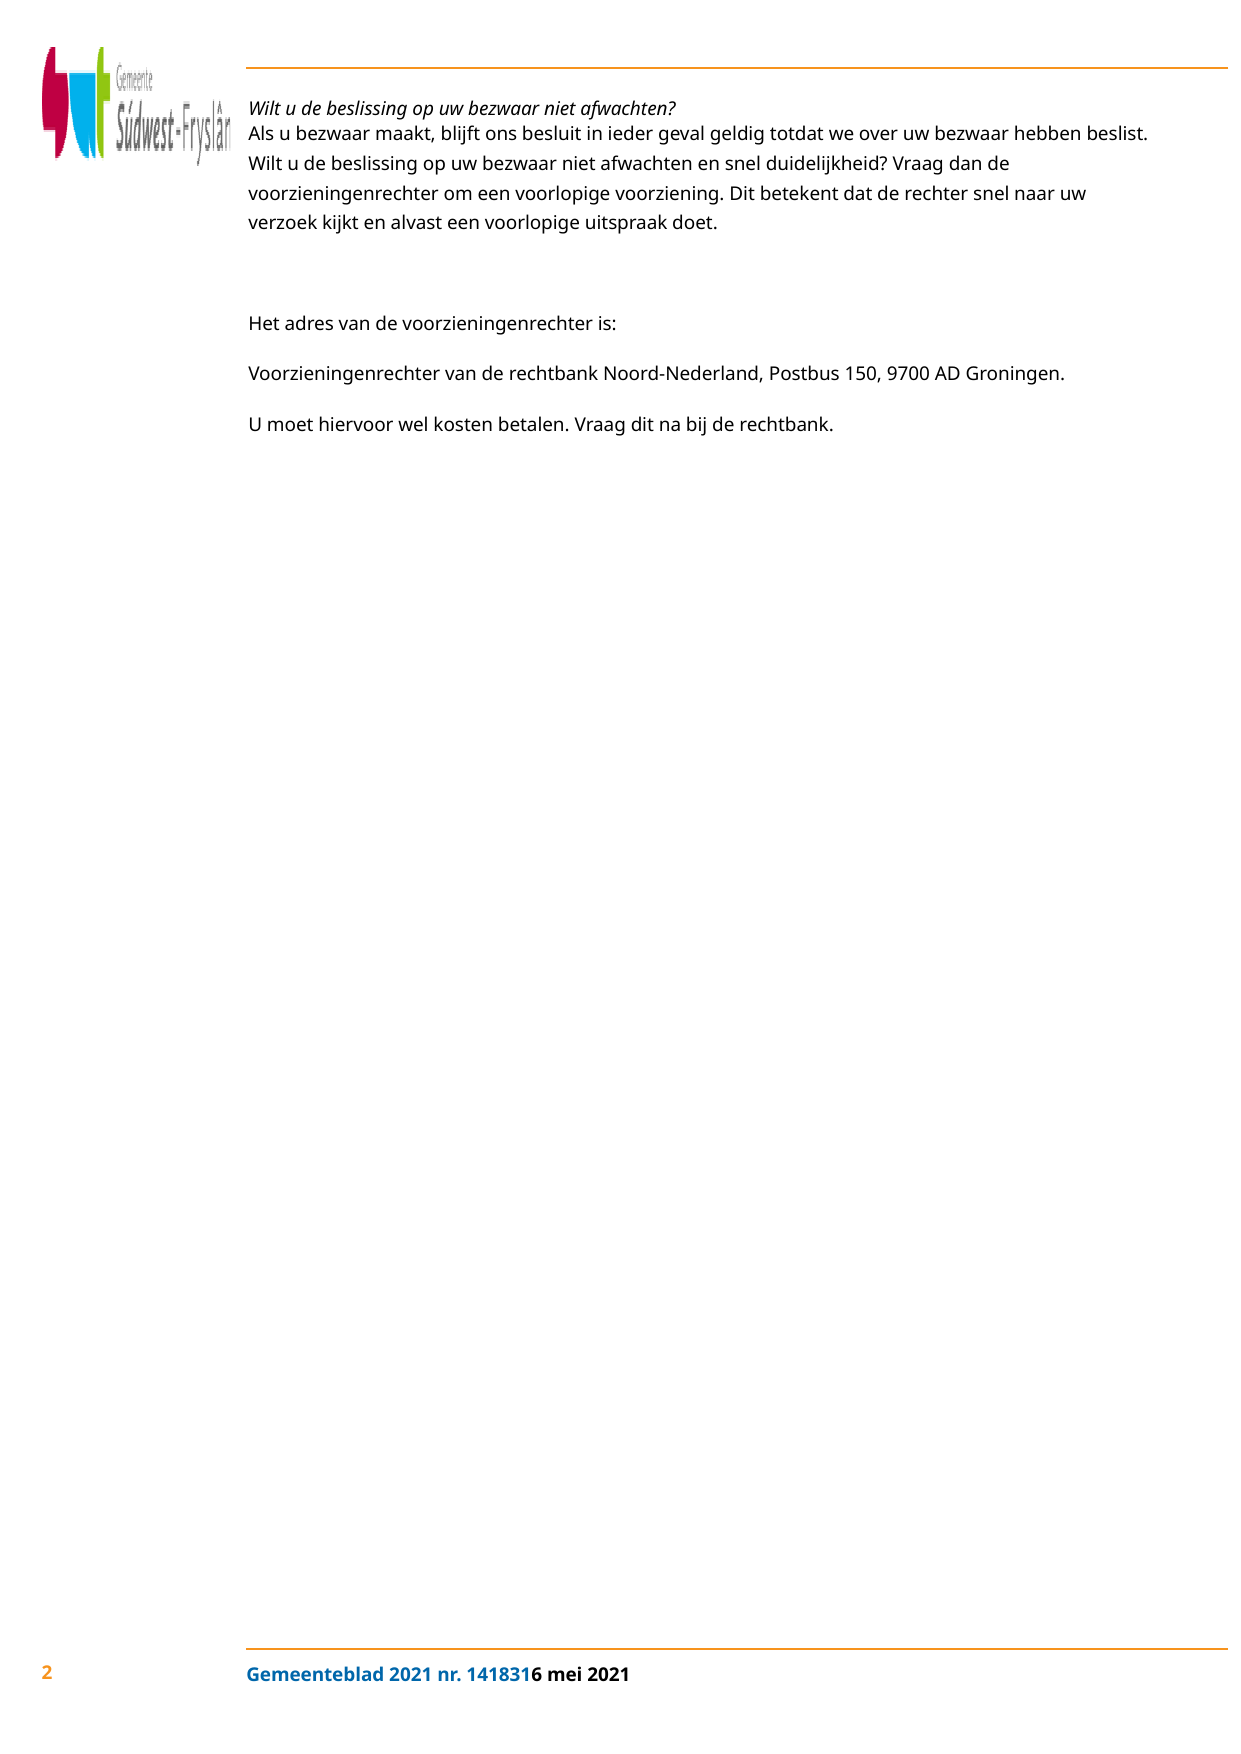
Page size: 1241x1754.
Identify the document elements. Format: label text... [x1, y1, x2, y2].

text Het adres van de voorzieningenrechter is: [248, 310, 1152, 336]
text Als u bezwaar maakt, blijft ons besluit in ieder geval geldig totdat we over uw bezwaar hebben beslist. Wilt u de beslissing op uw bezwaar niet afwachten en snel duidelijkheid? Vraag dan de voorzieningenrechter om een voorlopige voorziening. Dit betekent dat de rechter snel naar uw verzoek kijkt en alvast een voorlopige uitspraak doet. [248, 121, 1152, 235]
text Wilt u de beslissing op uw bezwaar niet afwachten? [248, 95, 1152, 121]
text U moet hiervoor wel kosten betalen. Vraag dit na bij de rechtbank. [248, 411, 1152, 437]
picture [41, 47, 231, 172]
text Voorzieningenrechter van de rechtbank Noord-Nederland, Postbus 150, 9700 AD Groningen. [248, 361, 1152, 386]
